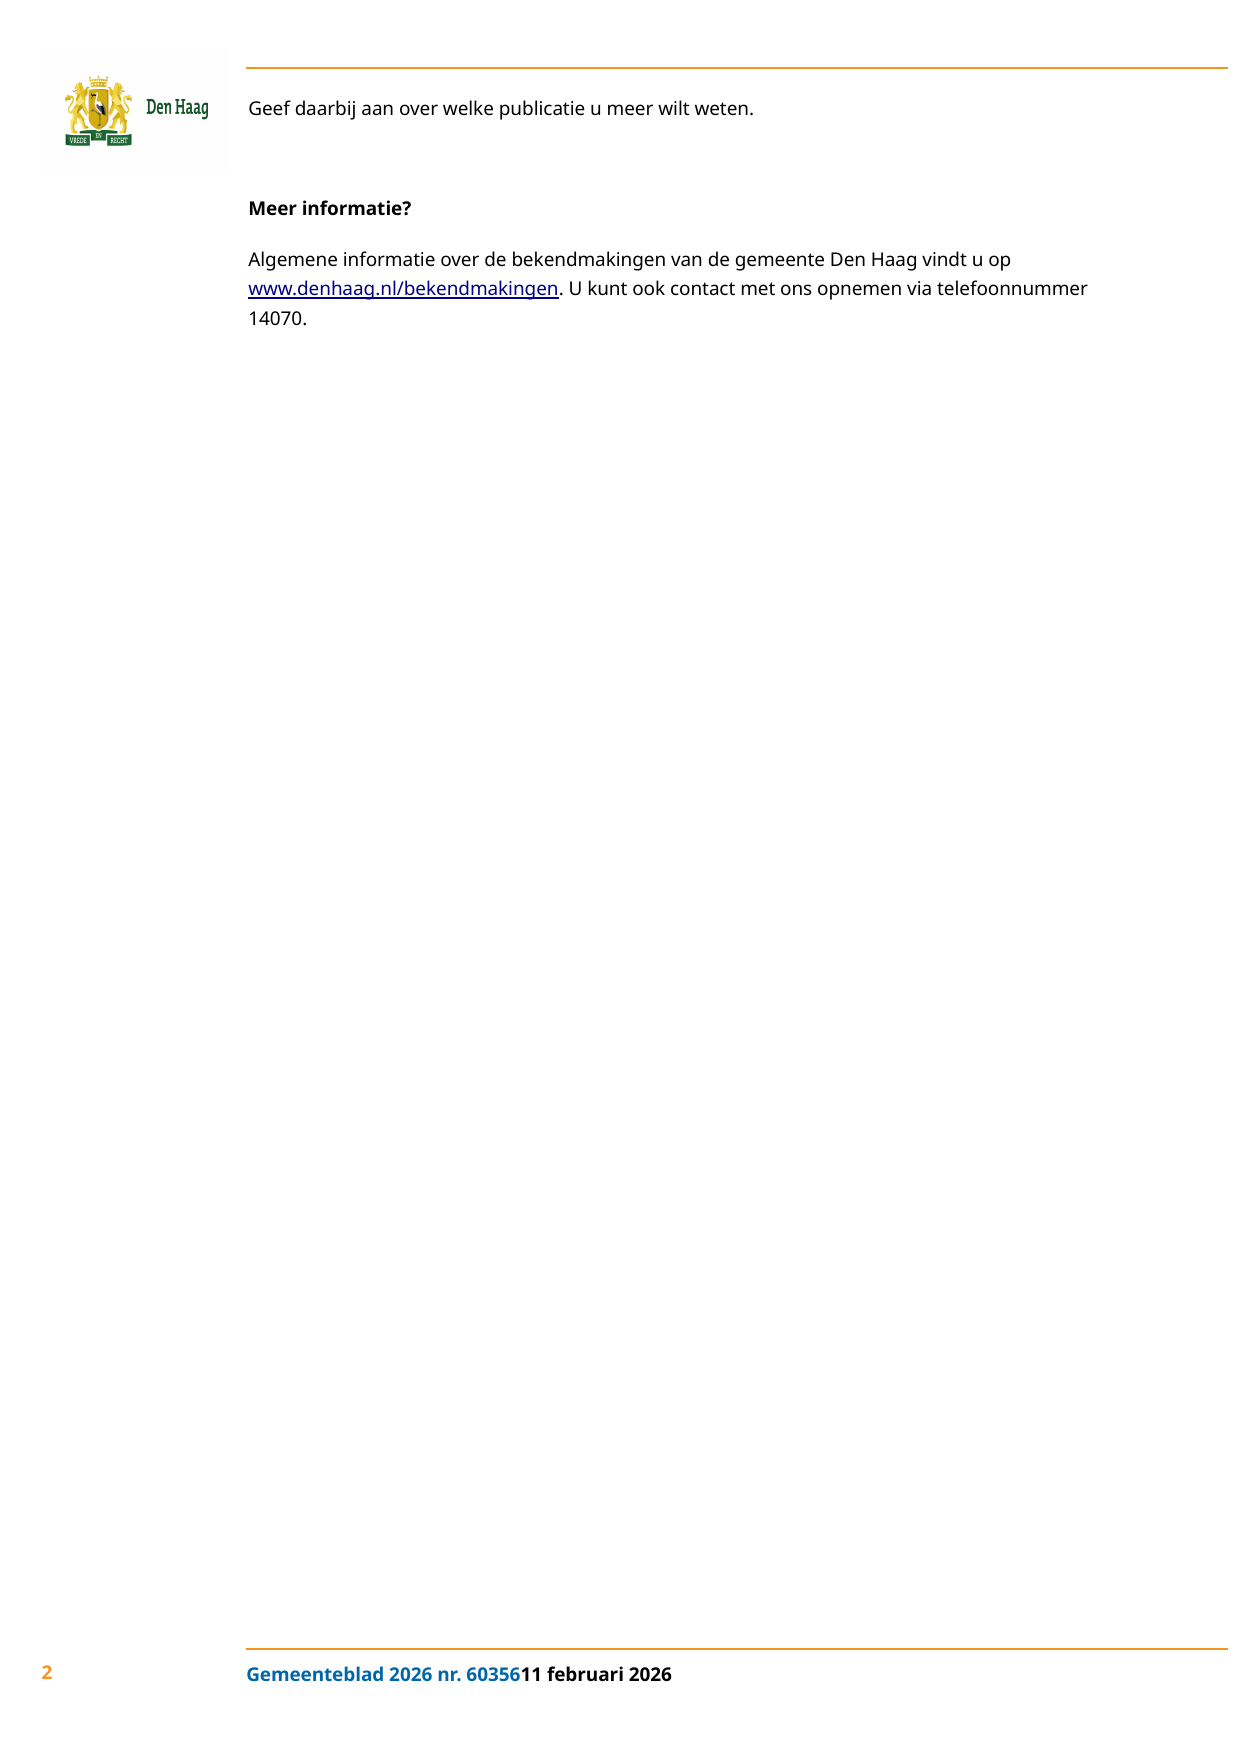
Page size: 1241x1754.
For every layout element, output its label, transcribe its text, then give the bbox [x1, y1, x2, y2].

text Geef daarbij aan over welke publicatie u meer wilt weten. [248, 95, 1152, 121]
picture [41, 47, 231, 172]
text Algemene informatie over de bekendmakingen van de gemeente Den Haag vindt u op www.denhaag.nl/bekendmakingen. U kunt ook contact met ons opnemen via telefoonnummer 14070. [248, 246, 1152, 331]
text Meer informatie? [248, 196, 1152, 221]
